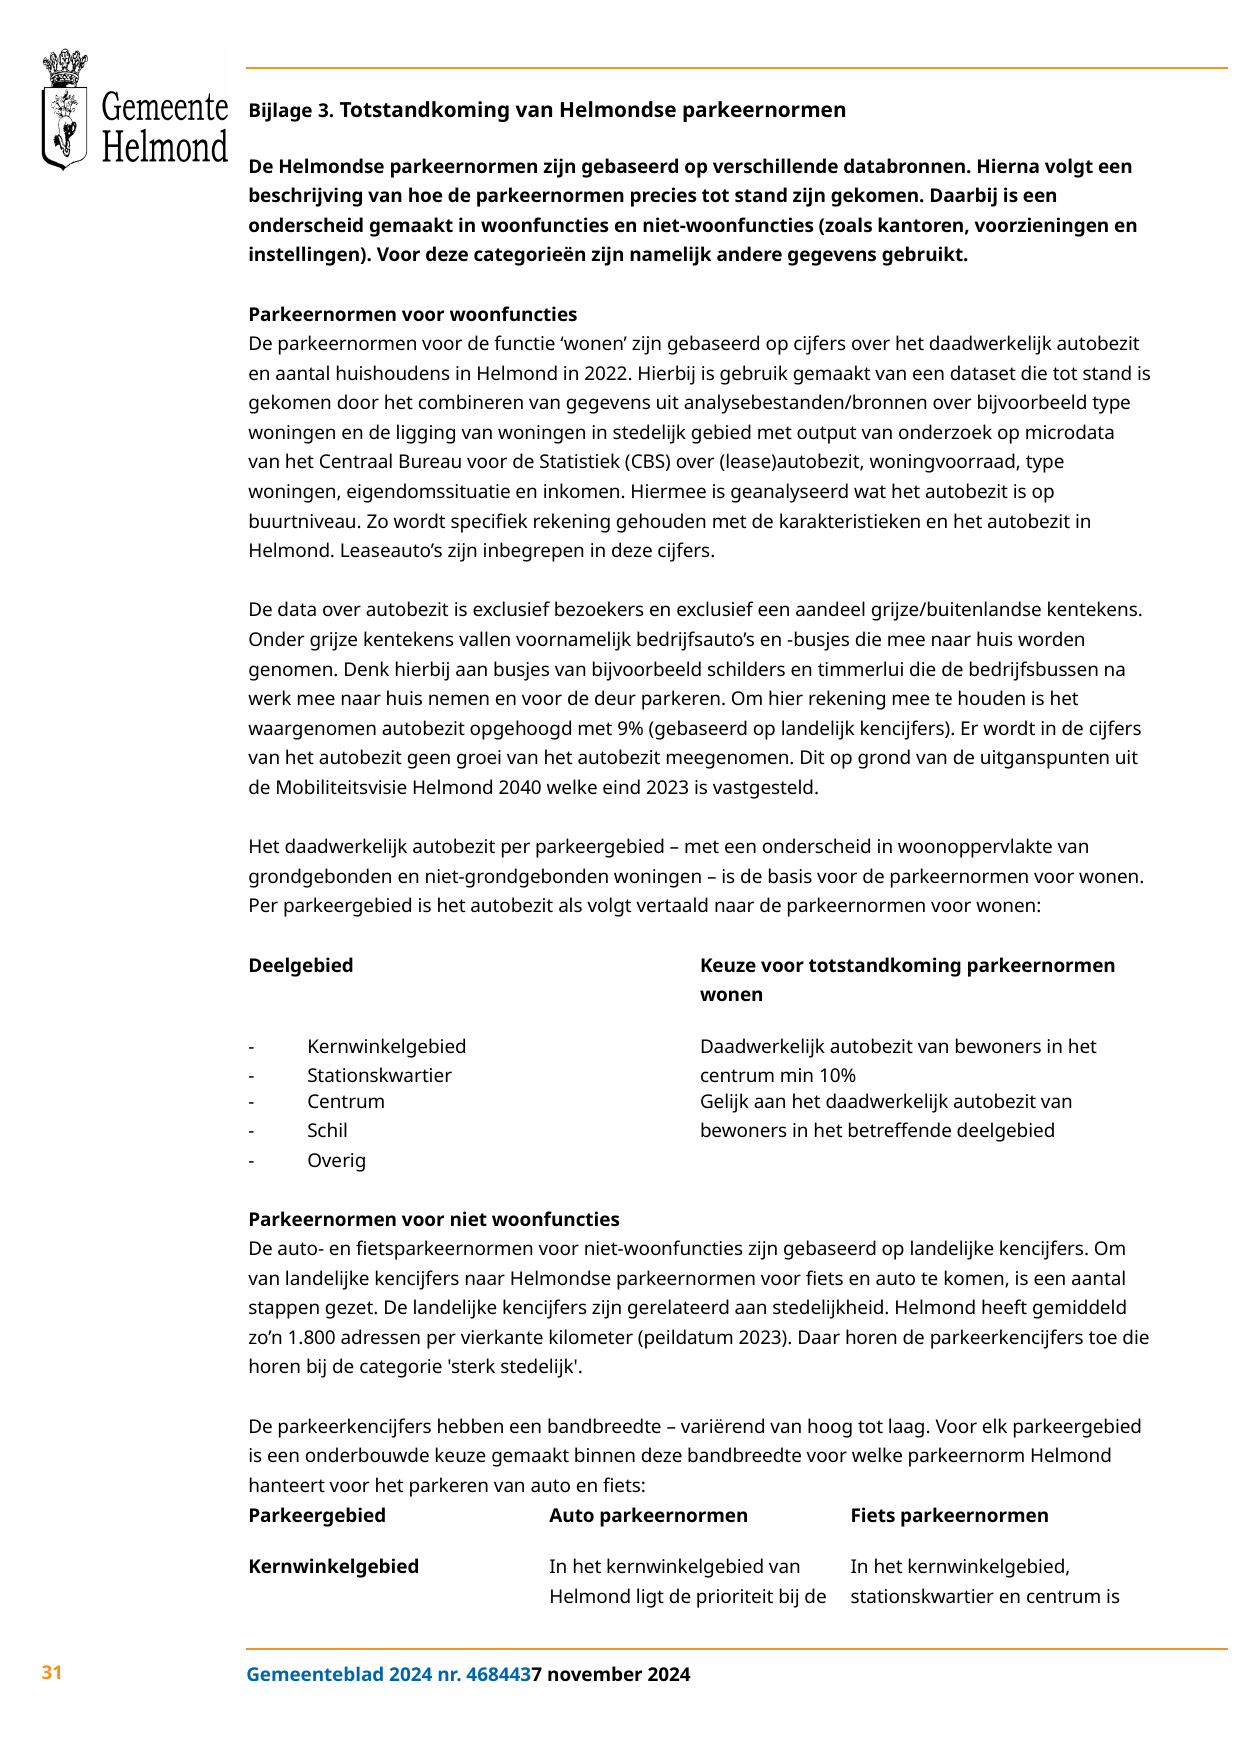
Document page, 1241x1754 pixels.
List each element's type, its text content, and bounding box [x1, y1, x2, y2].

text De parkeerkencijfers hebben een bandbreedte – variërend van hoog tot laag. Voor elk parkeergebied is een onderbouwde keuze gemaakt binnen deze bandbreedte voor welke parkeernorm Helmond hanteert voor het parkeren van auto en fiets: [248, 1413, 1152, 1498]
text Parkeernormen voor woonfuncties [248, 301, 1152, 327]
table_cell In het kernwinkelgebied, stationskwartier en centrum is [850, 1553, 1152, 1608]
picture [41, 47, 231, 172]
table_header Keuze voor totstandkoming parkeernormen wonen [700, 952, 1152, 1007]
table_cell Gelijk aan het daadwerkelijk autobezit van bewoners in het betreffende deelgebied [700, 1088, 1152, 1173]
text Parkeernormen voor niet woonfuncties [248, 1206, 1152, 1232]
table_cell In het kernwinkelgebied van Helmond ligt de prioriteit bij de [549, 1553, 850, 1608]
table_cell Kernwinkelgebied Stationskwartier [248, 1033, 700, 1088]
table_cell [248, 1007, 1152, 1033]
text Het daadwerkelijk autobezit per parkeergebied – met een onderscheid in woonoppervlakte van grondgebonden en niet-grondgebonden woningen – is de basis voor de parkeernormen voor wonen. Per parkeergebied is het autobezit als volgt vertaald naar de parkeernormen voor wonen: [248, 833, 1152, 918]
text Bijlage 3. Totstandkoming van Helmondse parkeernormen [248, 95, 1152, 123]
table_cell Kernwinkelgebied [248, 1553, 549, 1608]
text De parkeernormen voor de functie ‘wonen’ zijn gebaseerd op cijfers over het daadwerkelijk autobezit en aantal huishoudens in Helmond in 2022. Hierbij is gebruik gemaakt van een dataset die tot stand is gekomen door het combineren van gegevens uit analysebestanden/bronnen over bijvoorbeeld type woningen en de ligging van woningen in stedelijk gebied met output van onderzoek op microdata van het Centraal Bureau voor de Statistiek (CBS) over (lease)autobezit, woningvoorraad, type woningen, eigendomssituatie en inkomen. Hiermee is geanalyseerd wat het autobezit is op buurtniveau. Zo wordt specifiek rekening gehouden met de karakteristieken en het autobezit in Helmond. Leaseauto’s zijn inbegrepen in deze cijfers. [248, 330, 1152, 563]
text De data over autobezit is exclusief bezoekers en exclusief een aandeel grijze/buitenlandse kentekens. Onder grijze kentekens vallen voornamelijk bedrijfsauto’s en -busjes die mee naar huis worden genomen. Denk hierbij aan busjes van bijvoorbeeld schilders en timmerlui die de bedrijfsbussen na werk mee naar huis nemen en voor de deur parkeren. Om hier rekening mee te houden is het waargenomen autobezit opgehoogd met 9% (gebaseerd op landelijk kencijfers). Er wordt in de cijfers van het autobezit geen groei van het autobezit meegenomen. Dit op grond van de uitganspunten uit de Mobiliteitsvisie Helmond 2040 welke eind 2023 is vastgesteld. [248, 597, 1152, 800]
table_header Auto parkeernormen [549, 1502, 850, 1527]
table_cell [248, 1528, 1152, 1553]
text De auto- en fietsparkeernormen voor niet-woonfuncties zijn gebaseerd op landelijke kencijfers. Om van landelijke kencijfers naar Helmondse parkeernormen voor fiets en auto te komen, is een aantal stappen gezet. De landelijke kencijfers zijn gerelateerd aan stedelijkheid. Helmond heeft gemiddeld zo’n 1.800 adressen per vierkante kilometer (peildatum 2023). Daar horen de parkeerkencijfers toe die horen bij de categorie 'sterk stedelijk'. [248, 1235, 1152, 1379]
table_header Parkeergebied [248, 1502, 549, 1527]
text De Helmondse parkeernormen zijn gebaseerd op verschillende databronnen. Hierna volgt een beschrijving van hoe de parkeernormen precies tot stand zijn gekomen. Daarbij is een onderscheid gemaakt in woonfuncties en niet-woonfuncties (zoals kantoren, voorzieningen en instellingen). Voor deze categorieën zijn namelijk andere gegevens gebruikt. [248, 153, 1152, 267]
table_cell Centrum Schil Overig [248, 1088, 700, 1173]
table_header Deelgebied [248, 952, 700, 1007]
table_header Fiets parkeernormen [850, 1502, 1152, 1527]
table_cell Daadwerkelijk autobezit van bewoners in het centrum min 10% [700, 1033, 1152, 1088]
